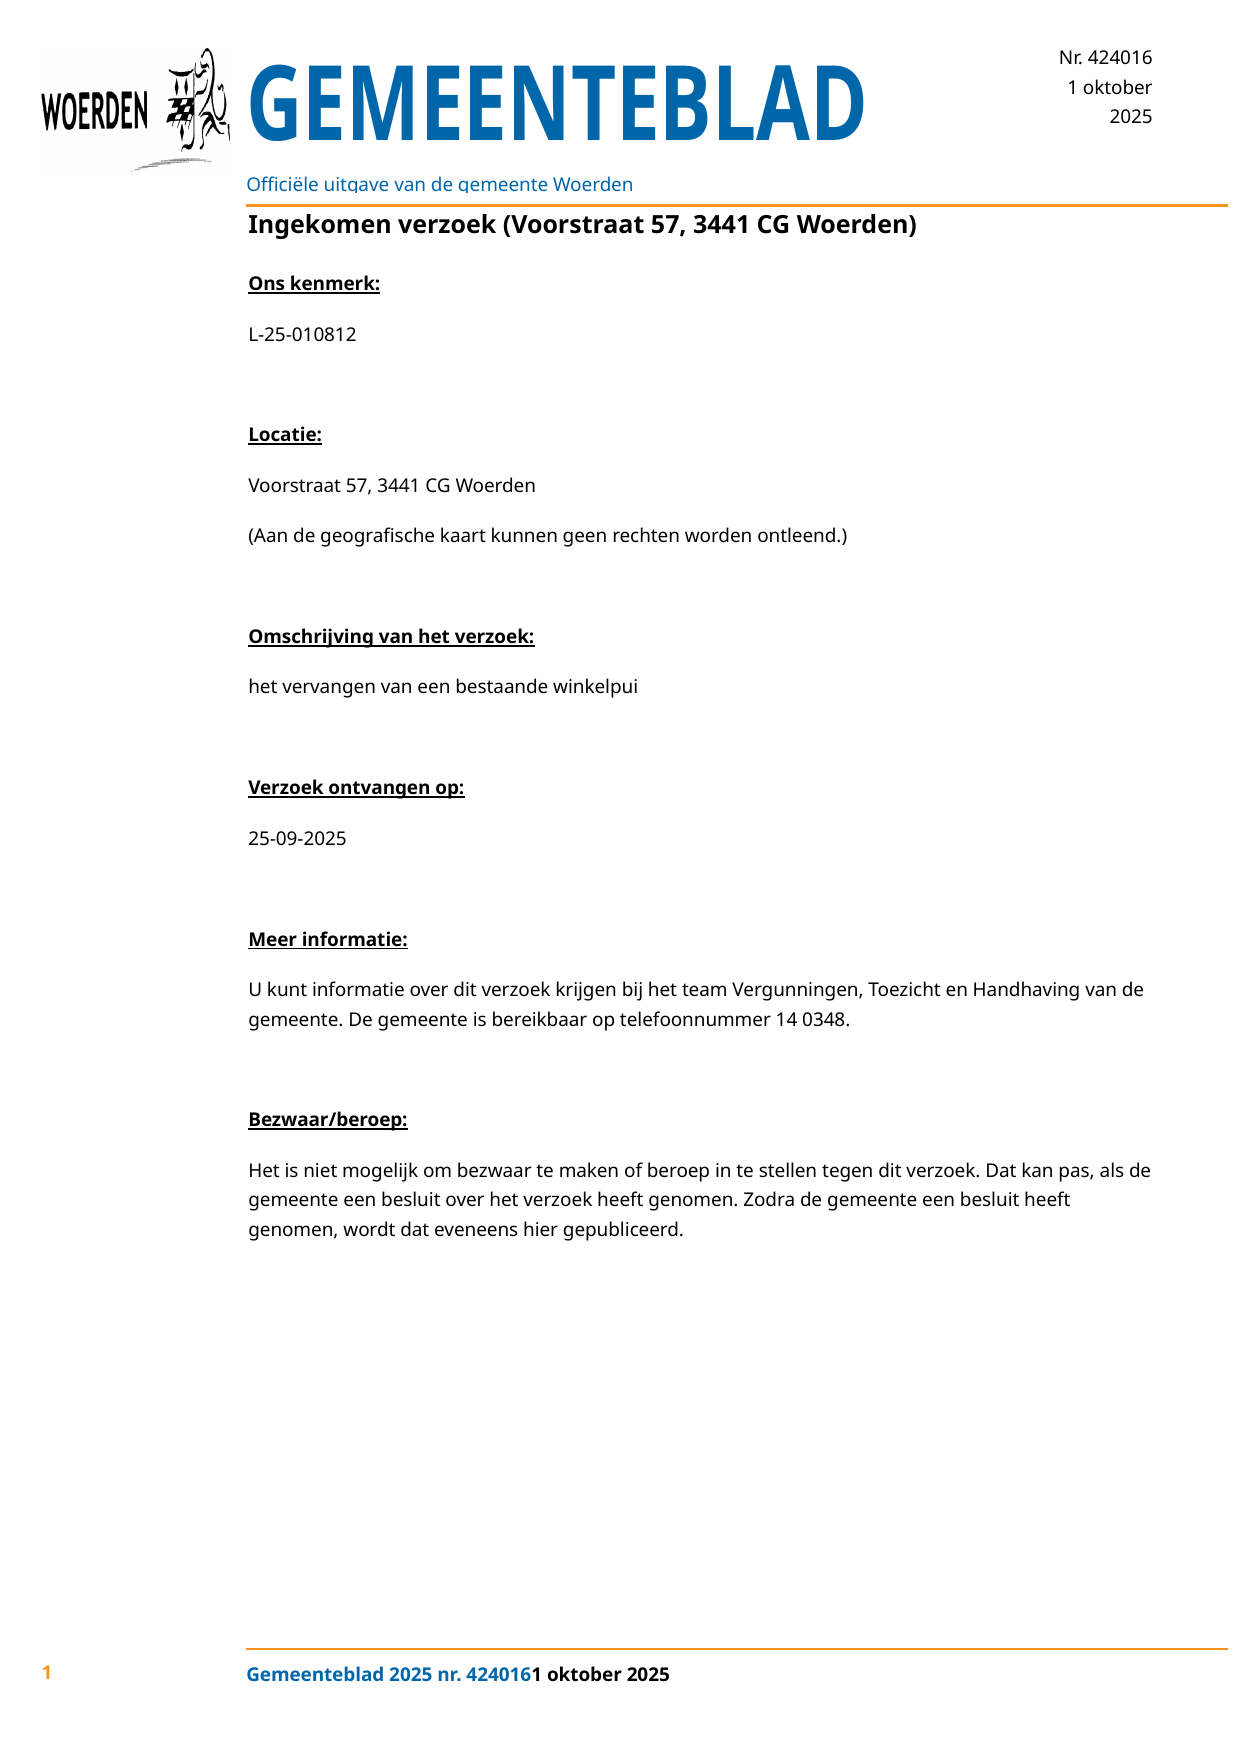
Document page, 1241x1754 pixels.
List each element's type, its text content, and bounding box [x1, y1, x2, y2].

text het vervangen van een bestaande winkelpui [248, 674, 1152, 699]
picture [41, 47, 231, 172]
text U kunt informatie over dit verzoek krijgen bij het team Vergunningen, Toezicht en Handhaving van de gemeente. De gemeente is bereikbaar op telefoonnummer 14 0348. [248, 976, 1152, 1031]
text Bezwaar/beroep: [248, 1107, 1152, 1132]
text Meer informatie: [248, 926, 1152, 951]
text Het is niet mogelijk om bezwaar te maken of beroep in te stellen tegen dit verzoek. Dat kan pas, als de gemeente een besluit over het verzoek heeft genomen. Zodra de gemeente een besluit heeft genomen, wordt dat eveneens hier gepubliceerd. [248, 1157, 1152, 1242]
text Verzoek ontvangen op: [248, 774, 1152, 800]
text (Aan de geografische kaart kunnen geen rechten worden ontleend.) [248, 522, 1152, 548]
text L-25-010812 [248, 321, 1152, 346]
text Voorstraat 57, 3441 CG Woerden [248, 472, 1152, 498]
text Ons kenmerk: [248, 270, 1152, 296]
text Ingekomen verzoek (Voorstraat 57, 3441 CG Woerden) [248, 207, 1152, 241]
text Omschrijving van het verzoek: [248, 623, 1152, 649]
text Locatie: [248, 422, 1152, 447]
text 25-09-2025 [248, 825, 1152, 851]
